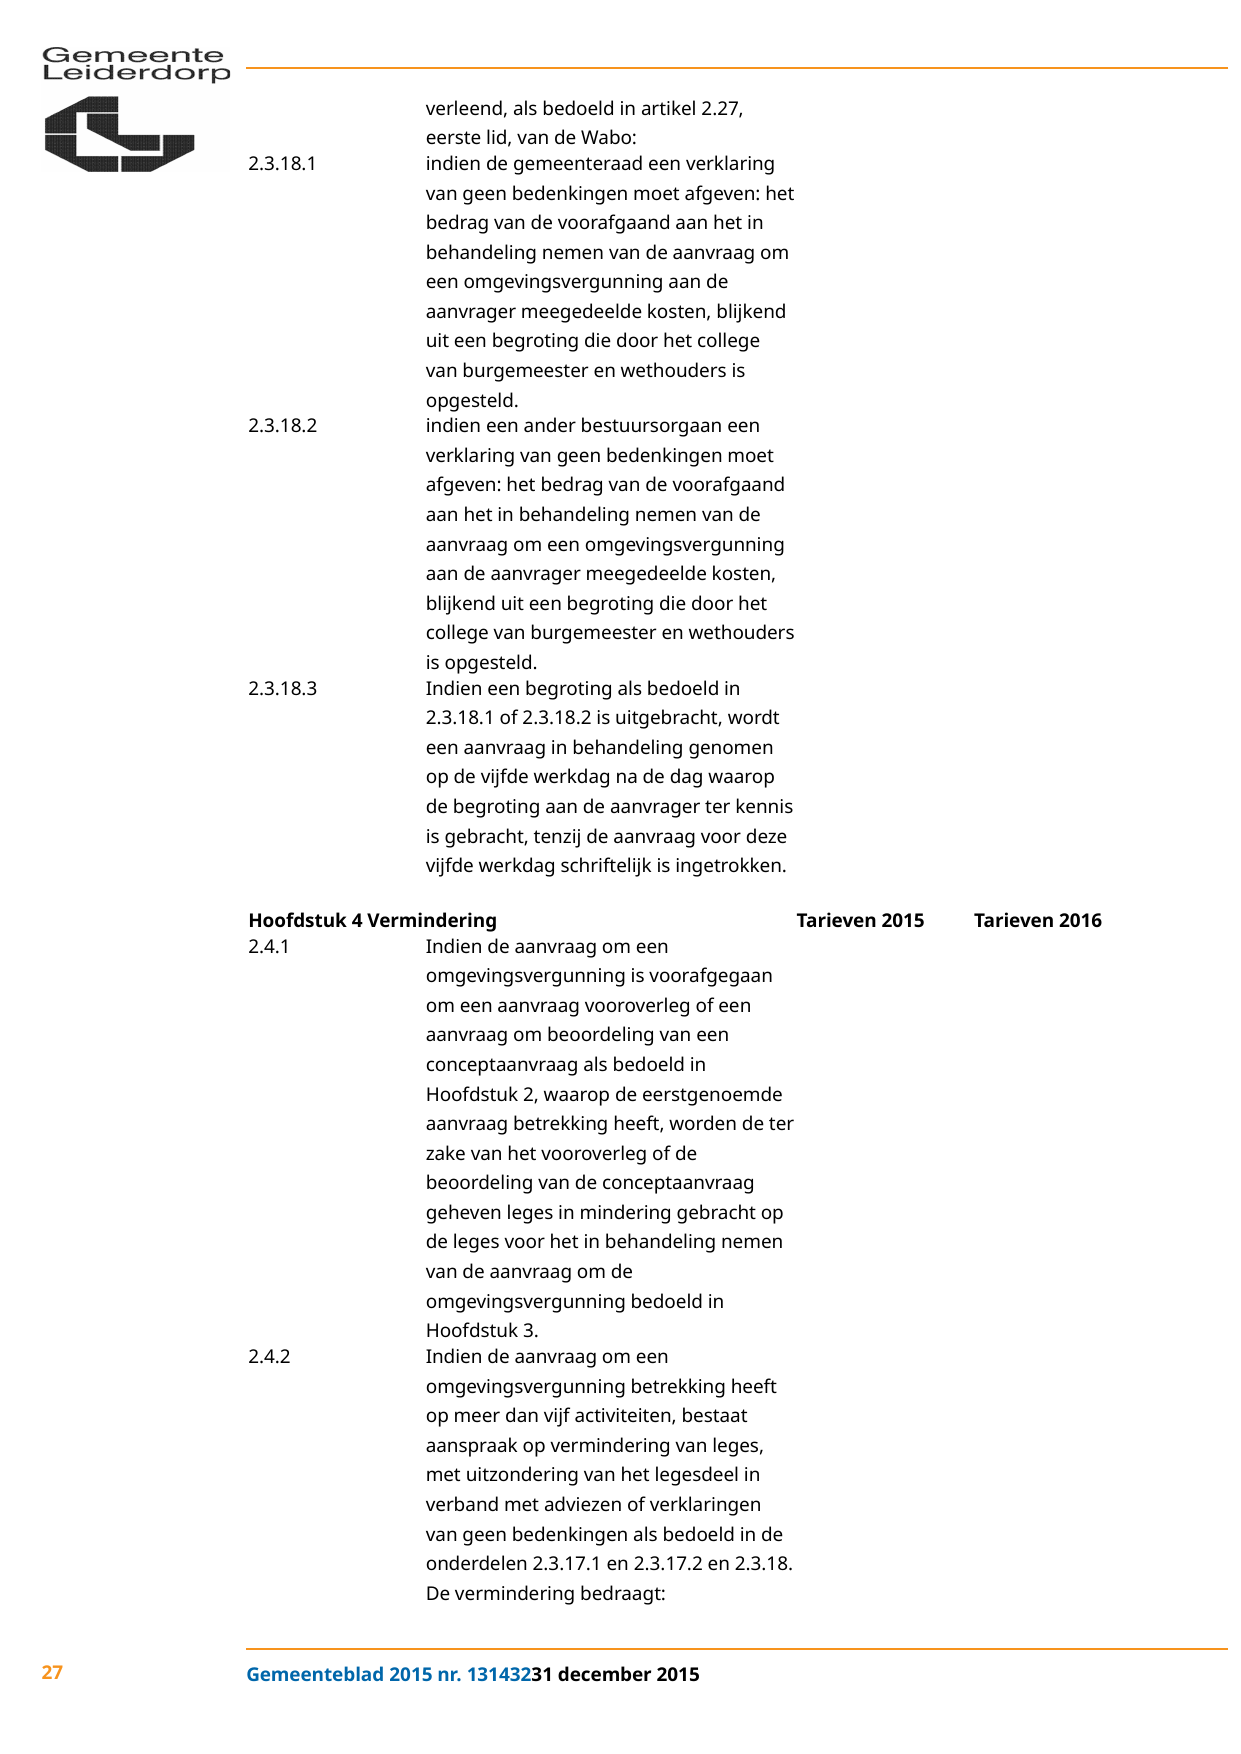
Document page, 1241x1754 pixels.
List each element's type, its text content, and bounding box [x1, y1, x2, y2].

table_cell [974, 95, 1152, 150]
table_header Hoofdstuk 4 Vermindering [248, 907, 796, 933]
table_cell [796, 1343, 974, 1606]
table_cell [796, 150, 974, 412]
table_cell [974, 1343, 1152, 1606]
table_cell verleend, als bedoeld in artikel 2.27, eerste lid, van de Wabo: [426, 95, 796, 150]
table_cell [796, 878, 974, 904]
table_cell Indien de aanvraag om een omgevingsvergunning betrekking heeft op meer dan vijf activiteiten, bestaat aanspraak op vermindering van leges, met uitzondering van het legesdeel in verband met adviezen of verklaringen van geen bedenkingen als bedoeld in de onderdelen 2.3.17.1 en 2.3.17.2 en 2.3.18. De vermindering bedraagt: [426, 1343, 796, 1606]
table_cell 2.3.18.3 [248, 675, 426, 878]
table_cell [974, 675, 1152, 878]
table_cell [974, 933, 1152, 1343]
picture [41, 47, 231, 172]
table_cell [796, 675, 974, 878]
table_cell [974, 413, 1152, 675]
table_header Tarieven 2016 [974, 907, 1152, 933]
table_cell Indien een begroting als bedoeld in 2.3.18.1 of 2.3.18.2 is uitgebracht, wordt een aanvraag in behandeling genomen op de vijfde werkdag na de dag waarop de begroting aan de aanvrager ter kennis is gebracht, tenzij de aanvraag voor deze vijfde werkdag schriftelijk is ingetrokken. [426, 675, 796, 878]
table_cell Indien de aanvraag om een omgevingsvergunning is voorafgegaan om een aanvraag vooroverleg of een aanvraag om beoordeling van een conceptaanvraag als bedoeld in Hoofdstuk 2, waarop de eerstgenoemde aanvraag betrekking heeft, worden de ter zake van het vooroverleg of de beoordeling van de conceptaanvraag geheven leges in mindering gebracht op de leges voor het in behandeling nemen van de aanvraag om de omgevingsvergunning bedoeld in Hoofdstuk 3. [426, 933, 796, 1343]
table_cell 2.4.1 [248, 933, 426, 1343]
table_cell [248, 878, 426, 904]
table_cell [248, 95, 426, 150]
table_cell 2.3.18.1 [248, 150, 426, 412]
table_cell [796, 95, 974, 150]
table_header Tarieven 2015 [796, 907, 974, 933]
table_cell [974, 878, 1152, 904]
table_cell indien de gemeenteraad een verklaring van geen bedenkingen moet afgeven: het bedrag van de voorafgaand aan het in behandeling nemen van de aanvraag om een omgevingsvergunning aan de aanvrager meegedeelde kosten, blijkend uit een begroting die door het college van burgemeester en wethouders is opgesteld. [426, 150, 796, 412]
table_cell [974, 150, 1152, 412]
table_cell 2.3.18.2 [248, 413, 426, 675]
table_cell [426, 878, 796, 904]
table_cell 2.4.2 [248, 1343, 426, 1606]
table_cell indien een ander bestuursorgaan een verklaring van geen bedenkingen moet afgeven: het bedrag van de voorafgaand aan het in behandeling nemen van de aanvraag om een omgevingsvergunning aan de aanvrager meegedeelde kosten, blijkend uit een begroting die door het college van burgemeester en wethouders is opgesteld. [426, 413, 796, 675]
table_cell [796, 413, 974, 675]
table_cell [796, 933, 974, 1343]
